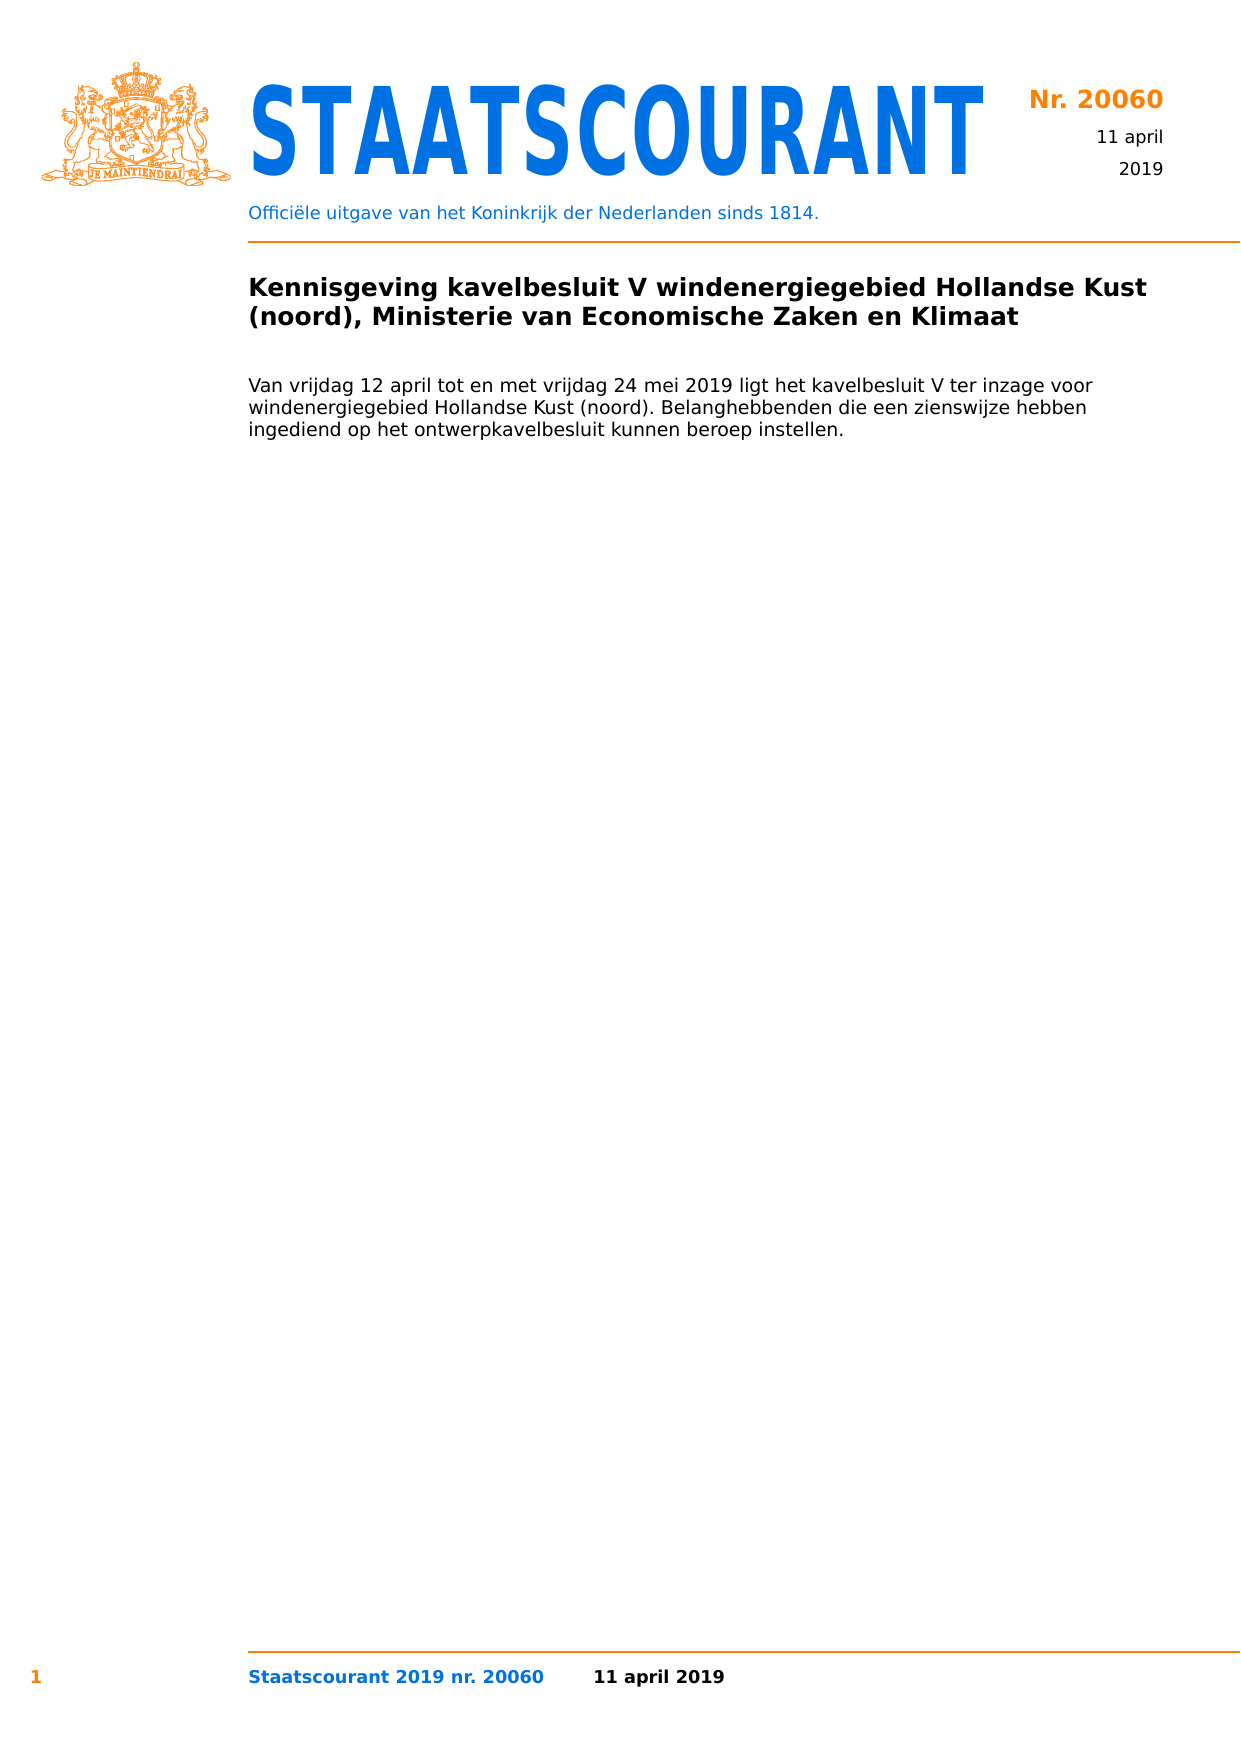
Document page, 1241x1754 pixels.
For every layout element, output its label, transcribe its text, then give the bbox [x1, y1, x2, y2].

subtitle Kennisgeving kavelbesluit V windenergiegebied Hollandse Kust (noord), Ministerie van Economische Zaken en Klimaat [248, 273, 1163, 331]
table_header STAATSCOURANT [248, 62, 998, 203]
table_cell Officiële uitgave van het Koninkrijk der Nederlanden sinds 1814. [248, 203, 1240, 241]
picture [41, 62, 231, 186]
table_cell 2019 [998, 153, 1240, 203]
text Van vrijdag 12 april tot en met vrijdag 24 mei 2019 ligt het kavelbesluit V ter inzage voor windenergiegebied Hollandse Kust (noord). Belanghebbenden die een zienswijze hebben ingediend op het ontwerpkavelbesluit kunnen beroep instellen. [248, 375, 1163, 441]
table_header [25, 62, 248, 241]
table_cell 11 april [998, 121, 1240, 153]
table_header Nr. 20060 [998, 62, 1240, 121]
